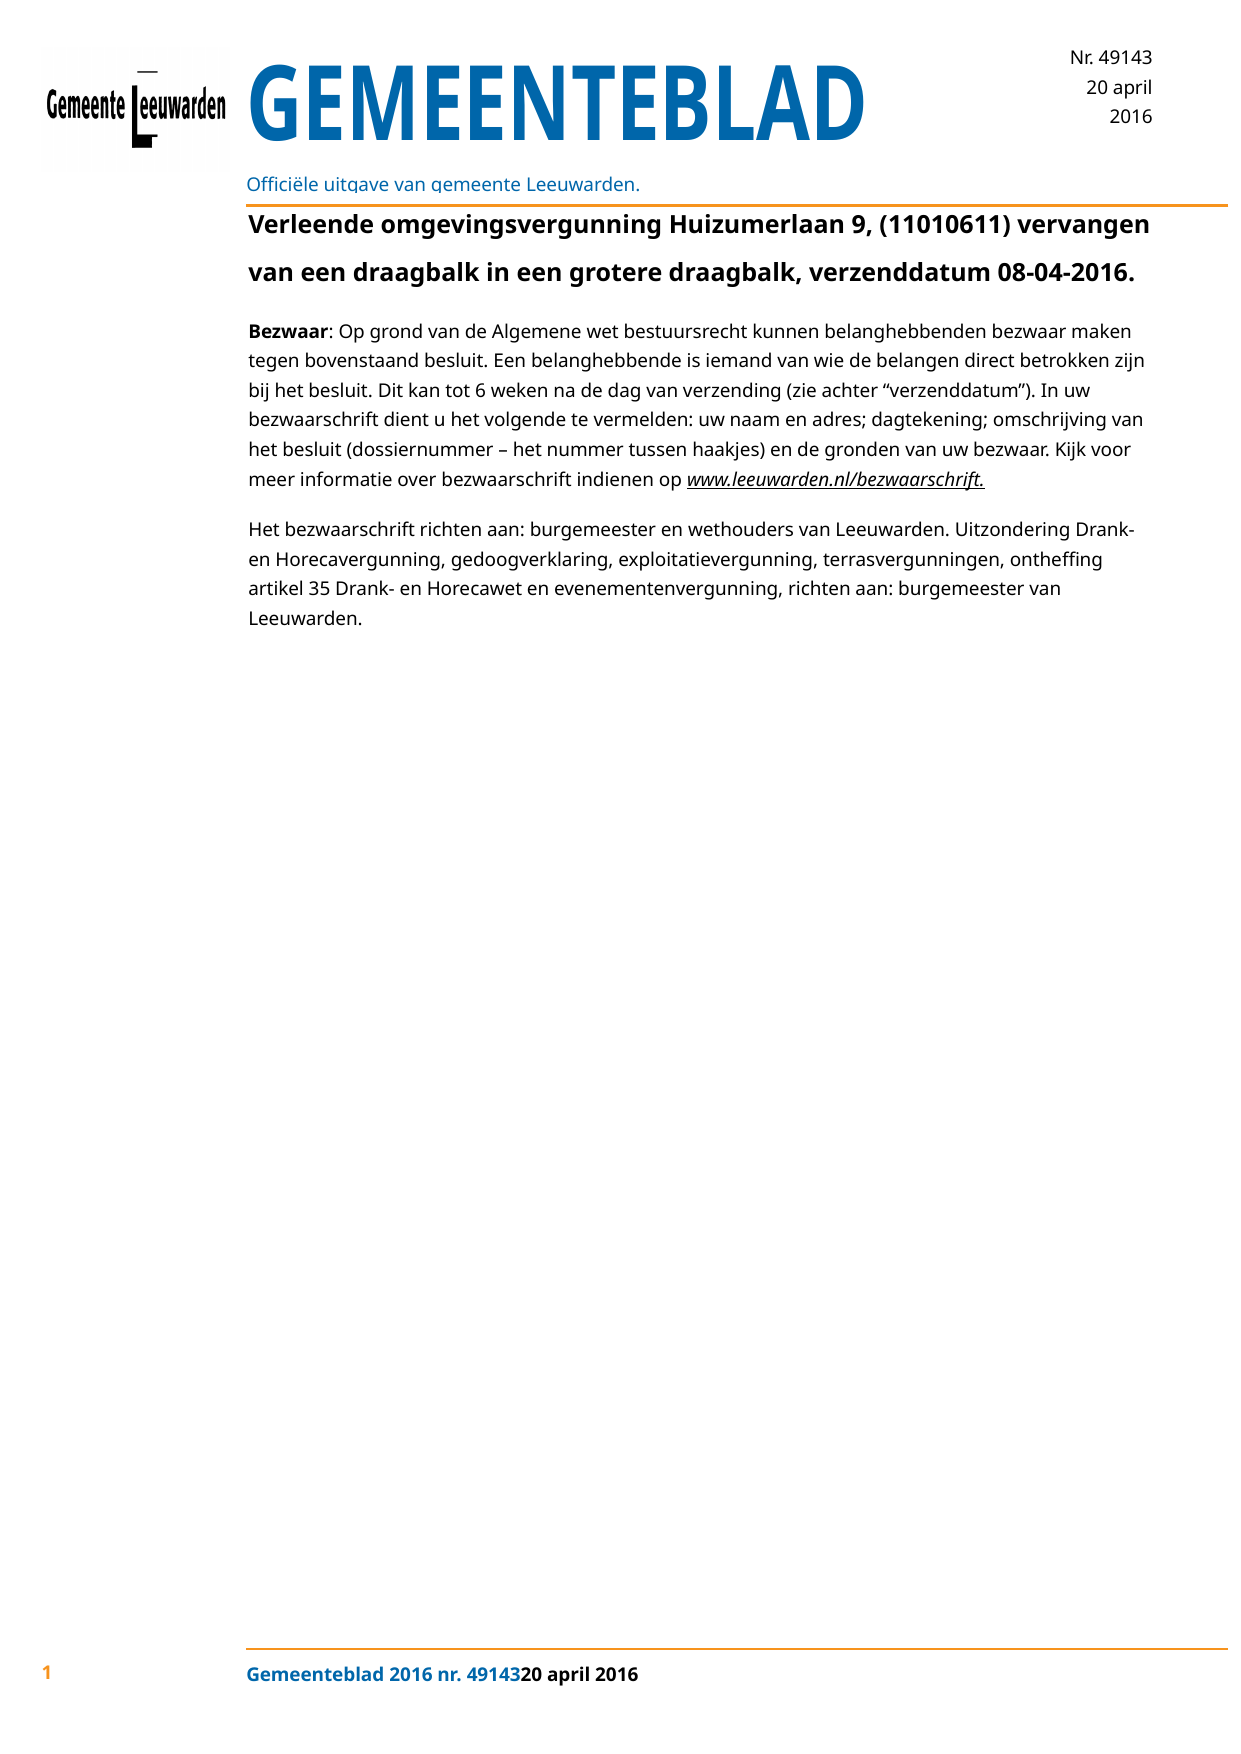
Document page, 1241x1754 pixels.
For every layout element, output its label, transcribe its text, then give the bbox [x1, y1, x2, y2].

text Bezwaar: Op grond van de Algemene wet bestuursrecht kunnen belanghebbenden bezwaar maken tegen bovenstaand besluit. Een belanghebbende is iemand van wie de belangen direct betrokken zijn bij het besluit. Dit kan tot 6 weken na de dag van verzending (zie achter “verzenddatum”). In uw bezwaarschrift dient u het volgende te vermelden: uw naam en adres; dagtekening; omschrijving van het besluit (dossiernummer – het nummer tussen haakjes) en de gronden van uw bezwaar. Kijk voor meer informatie over bezwaarschrift indienen op www.leeuwarden.nl/bezwaarschrift. [248, 318, 1152, 492]
text Verleende omgevingsvergunning Huizumerlaan 9, (11010611) vervangen van een draagbalk in een grotere draagbalk, verzenddatum 08-04-2016. [248, 207, 1152, 288]
text Het bezwaarschrift richten aan: burgemeester en wethouders van Leeuwarden. Uitzondering Drank- en Horecavergunning, gedoogverklaring, exploitatievergunning, terrasvergunningen, ontheffing artikel 35 Drank- en Horecawet en evenementenvergunning, richten aan: burgemeester van Leeuwarden. [248, 516, 1152, 631]
picture [41, 47, 231, 172]
